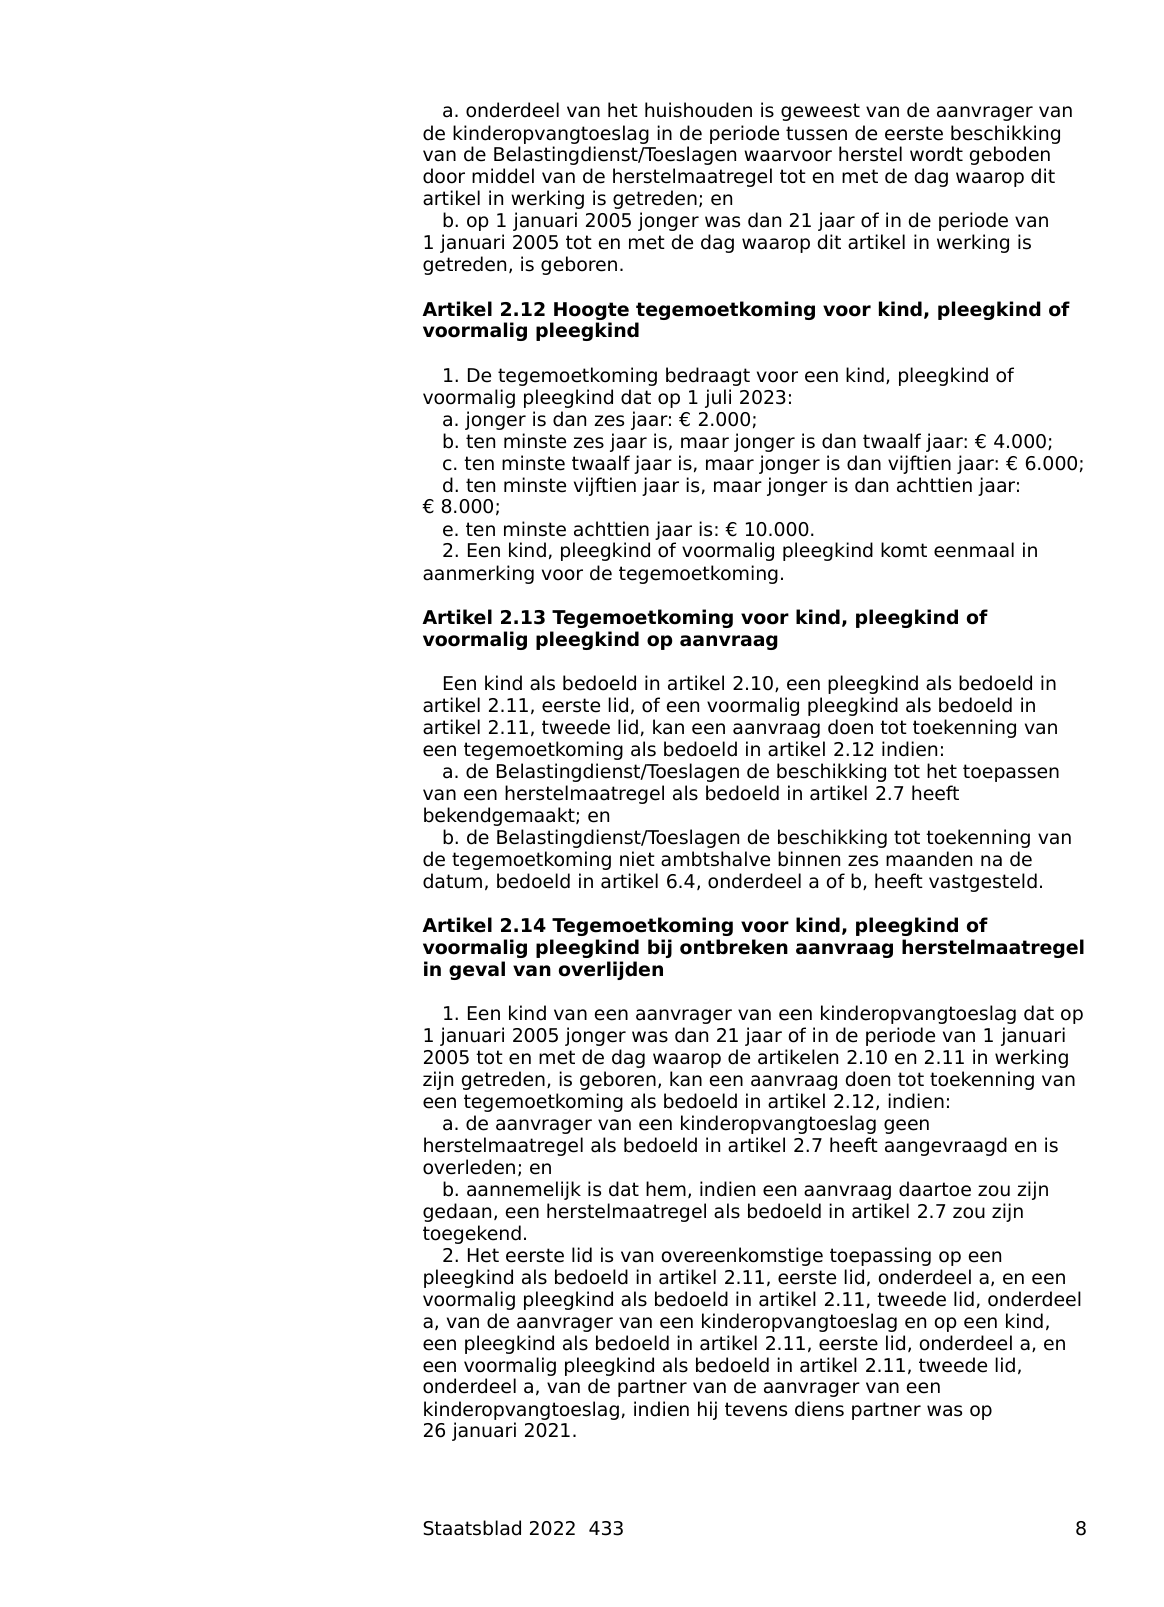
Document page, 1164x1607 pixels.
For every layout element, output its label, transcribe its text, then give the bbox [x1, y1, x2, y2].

text 2. Een kind, pleegkind of voormalig pleegkind komt eenmaal in aanmerking voor de tegemoetkoming. [422, 540, 1087, 584]
subtitle Artikel 2.14 Tegemoetkoming voor kind, pleegkind of voormalig pleegkind bij ontbreken aanvraag herstelmaatregel in geval van overlijden [422, 915, 1087, 981]
text 1. De tegemoetkoming bedraagt voor een kind, pleegkind of voormalig pleegkind dat op 1 juli 2023: [422, 364, 1087, 408]
subtitle Artikel 2.12 Hoogte tegemoetkoming voor kind, pleegkind of voormalig pleegkind [422, 298, 1087, 342]
subtitle Artikel 2.13 Tegemoetkoming voor kind, pleegkind of voormalig pleegkind op aanvraag [422, 607, 1087, 651]
text 1. Een kind van een aanvrager van een kinderopvangtoeslag dat op 1 januari 2005 jonger was dan 21 jaar of in de periode van 1 januari 2005 tot en met de dag waarop de artikelen 2.10 en 2.11 in werking zijn getreden, is geboren, kan een aanvraag doen tot toekenning van een tegemoetkoming als bedoeld in artikel 2.12, indien: [422, 1003, 1087, 1113]
text Een kind als bedoeld in artikel 2.10, een pleegkind als bedoeld in artikel 2.11, eerste lid, of een voormalig pleegkind als bedoeld in artikel 2.11, tweede lid, kan een aanvraag doen tot toekenning van een tegemoetkoming als bedoeld in artikel 2.12 indien: [422, 673, 1087, 761]
text c. ten minste twaalf jaar is, maar jonger is dan vijftien jaar: € 6.000; [422, 452, 1087, 474]
text e. ten minste achttien jaar is: € 10.000. [422, 518, 1087, 540]
text d. ten minste vijftien jaar is, maar jonger is dan achttien jaar: € 8.000; [422, 474, 1087, 518]
text b. ten minste zes jaar is, maar jonger is dan twaalf jaar: € 4.000; [422, 431, 1087, 452]
text b. op 1 januari 2005 jonger was dan 21 jaar of in de periode van 1 januari 2005 tot en met de dag waarop dit artikel in werking is getreden, is geboren. [422, 210, 1087, 276]
text 2. Het eerste lid is van overeenkomstige toepassing op een pleegkind als bedoeld in artikel 2.11, eerste lid, onderdeel a, en een voormalig pleegkind als bedoeld in artikel 2.11, tweede lid, onderdeel a, van de aanvrager van een kinderopvangtoeslag en op een kind, een pleegkind als bedoeld in artikel 2.11, eerste lid, onderdeel a, en een voormalig pleegkind als bedoeld in artikel 2.11, tweede lid, onderdeel a, van de partner van de aanvrager van een kinderopvangtoeslag, indien hij tevens diens partner was op 26 januari 2021. [422, 1244, 1087, 1442]
text b. de Belastingdienst/Toeslagen de beschikking tot toekenning van de tegemoetkoming niet ambtshalve binnen zes maanden na de datum, bedoeld in artikel 6.4, onderdeel a of b, heeft vastgesteld. [422, 827, 1087, 892]
text a. de Belastingdienst/Toeslagen de beschikking tot het toepassen van een herstelmaatregel als bedoeld in artikel 2.7 heeft bekendgemaakt; en [422, 761, 1087, 827]
text b. aannemelijk is dat hem, indien een aanvraag daartoe zou zijn gedaan, een herstelmaatregel als bedoeld in artikel 2.7 zou zijn toegekend. [422, 1179, 1087, 1244]
text a. jonger is dan zes jaar: € 2.000; [422, 408, 1087, 431]
text a. onderdeel van het huishouden is geweest van de aanvrager van de kinderopvangtoeslag in de periode tussen de eerste beschikking van de Belastingdienst/Toeslagen waarvoor herstel wordt geboden door middel van de herstelmaatregel tot en met de dag waarop dit artikel in werking is getreden; en [422, 100, 1087, 210]
text a. de aanvrager van een kinderopvangtoeslag geen herstelmaatregel als bedoeld in artikel 2.7 heeft aangevraagd en is overleden; en [422, 1113, 1087, 1179]
